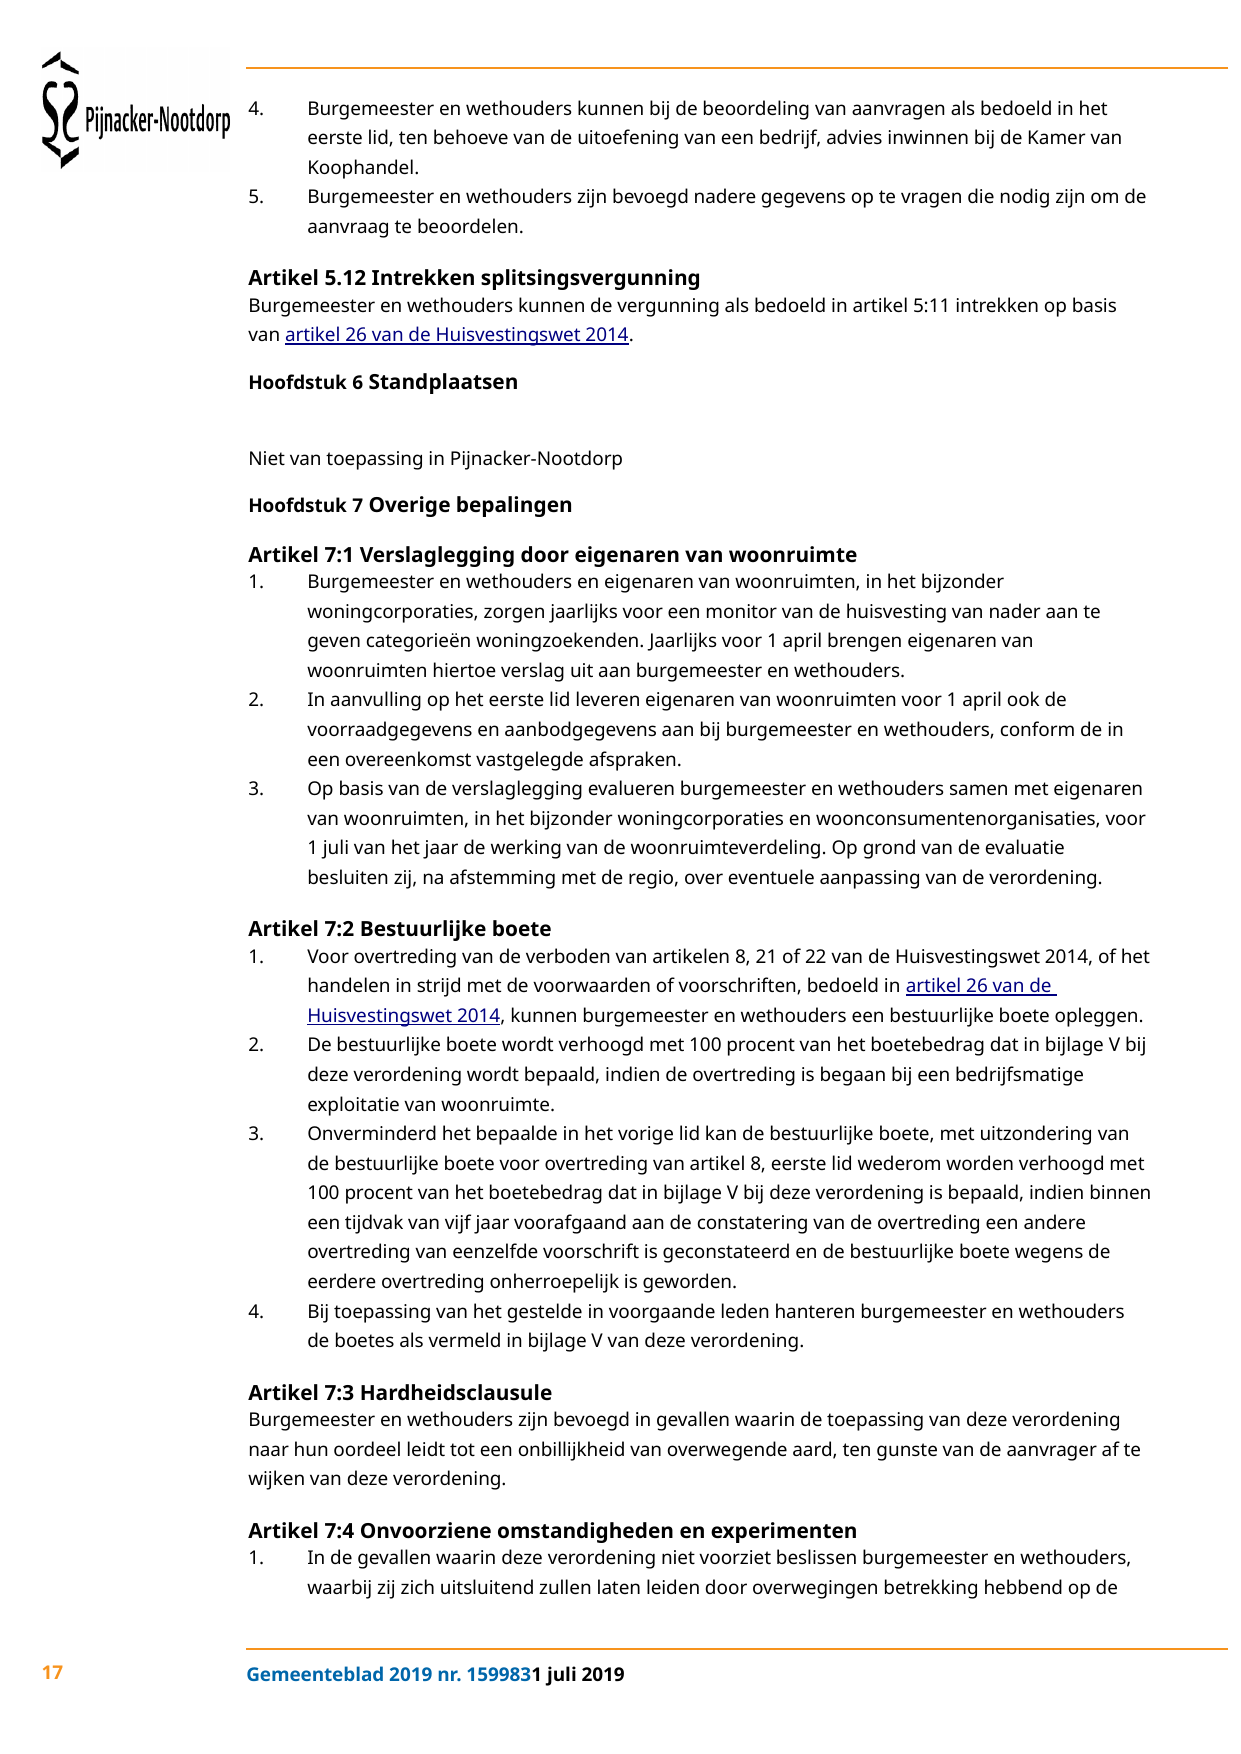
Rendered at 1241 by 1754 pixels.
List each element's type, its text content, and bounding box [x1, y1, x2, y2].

list Burgemeester en wethouders zijn bevoegd nadere gegevens op te vragen die nodig zijn om de aanvraag te beoordelen. [248, 183, 1152, 239]
list Voor overtreding van de verboden van artikelen 8, 21 of 22 van de Huisvestingswet 2014, of het handelen in strijd met de voorwaarden of voorschriften, bedoeld in artikel 26 van de Huisvestingswet 2014, kunnen burgemeester en wethouders een bestuurlijke boete opleggen. [248, 943, 1152, 1028]
list Burgemeester en wethouders en eigenaren van woonruimten, in het bijzonder woningcorporaties, zorgen jaarlijks voor een monitor van de huisvesting van nader aan te geven categorieën woningzoekenden. Jaarlijks voor 1 april brengen eigenaren van woonruimten hiertoe verslag uit aan burgemeester en wethouders. [248, 568, 1152, 683]
list In de gevallen waarin deze verordening niet voorziet beslissen burgemeester en wethouders, waarbij zij zich uitsluitend zullen laten leiden door overwegingen betrekking hebbend op de [248, 1544, 1152, 1600]
list Bij toepassing van het gestelde in voorgaande leden hanteren burgemeester en wethouders de boetes als vermeld in bijlage V van deze verordening. [248, 1298, 1152, 1353]
list De bestuurlijke boete wordt verhoogd met 100 procent van het boetebedrag dat in bijlage V bij deze verordening wordt bepaald, indien de overtreding is begaan bij een bedrijfsmatige exploitatie van woonruimte. [248, 1032, 1152, 1117]
text Hoofdstuk 7 Overige bepalingen [248, 491, 1152, 519]
list In aanvulling op het eerste lid leveren eigenaren van woonruimten voor 1 april ook de voorraadgegevens en aanbodgegevens aan bij burgemeester en wethouders, conform de in een overeenkomst vastgelegde afspraken. [248, 687, 1152, 771]
text Artikel 7:3 Hardheidsclausule [248, 1378, 1152, 1406]
text Artikel 7:1 Verslaglegging door eigenaren van woonruimte [248, 540, 1152, 568]
text Artikel 7:2 Bestuurlijke boete [248, 914, 1152, 943]
text Artikel 7:4 Onvoorziene omstandigheden en experimenten [248, 1516, 1152, 1544]
text Burgemeester en wethouders zijn bevoegd in gevallen waarin de toepassing van deze verordening naar hun oordeel leidt tot een onbillijkheid van overwegende aard, ten gunste van de aanvrager af te wijken van deze verordening. [248, 1406, 1152, 1491]
picture [41, 47, 231, 172]
text Burgemeester en wethouders kunnen de vergunning als bedoeld in artikel 5:11 intrekken op basis van artikel 26 van de Huisvestingswet 2014. [248, 292, 1152, 347]
list Onverminderd het bepaalde in het vorige lid kan de bestuurlijke boete, met uitzondering van de bestuurlijke boete voor overtreding van artikel 8, eerste lid wederom worden verhoogd met 100 procent van het boetebedrag dat in bijlage V bij deze verordening is bepaald, indien binnen een tijdvak van vijf jaar voorafgaand aan de constatering van de overtreding een andere overtreding van eenzelfde voorschrift is geconstateerd en de bestuurlijke boete wegens de eerdere overtreding onherroepelijk is geworden. [248, 1120, 1152, 1294]
text Hoofdstuk 6 Standplaatsen [248, 367, 1152, 396]
list Op basis van de verslaglegging evalueren burgemeester en wethouders samen met eigenaren van woonruimten, in het bijzonder woningcorporaties en woonconsumentenorganisaties, voor 1 juli van het jaar de werking van de woonruimteverdeling. Op grond van de evaluatie besluiten zij, na afstemming met de regio, over eventuele aanpassing van de verordening. [248, 775, 1152, 890]
text Artikel 5.12 Intrekken splitsingsvergunning [248, 263, 1152, 292]
list Burgemeester en wethouders kunnen bij de beoordeling van aanvragen als bedoeld in het eerste lid, ten behoeve van de uitoefening van een bedrijf, advies inwinnen bij de Kamer van Koophandel. [248, 95, 1152, 180]
text Niet van toepassing in Pijnacker-Nootdorp [248, 445, 1152, 471]
